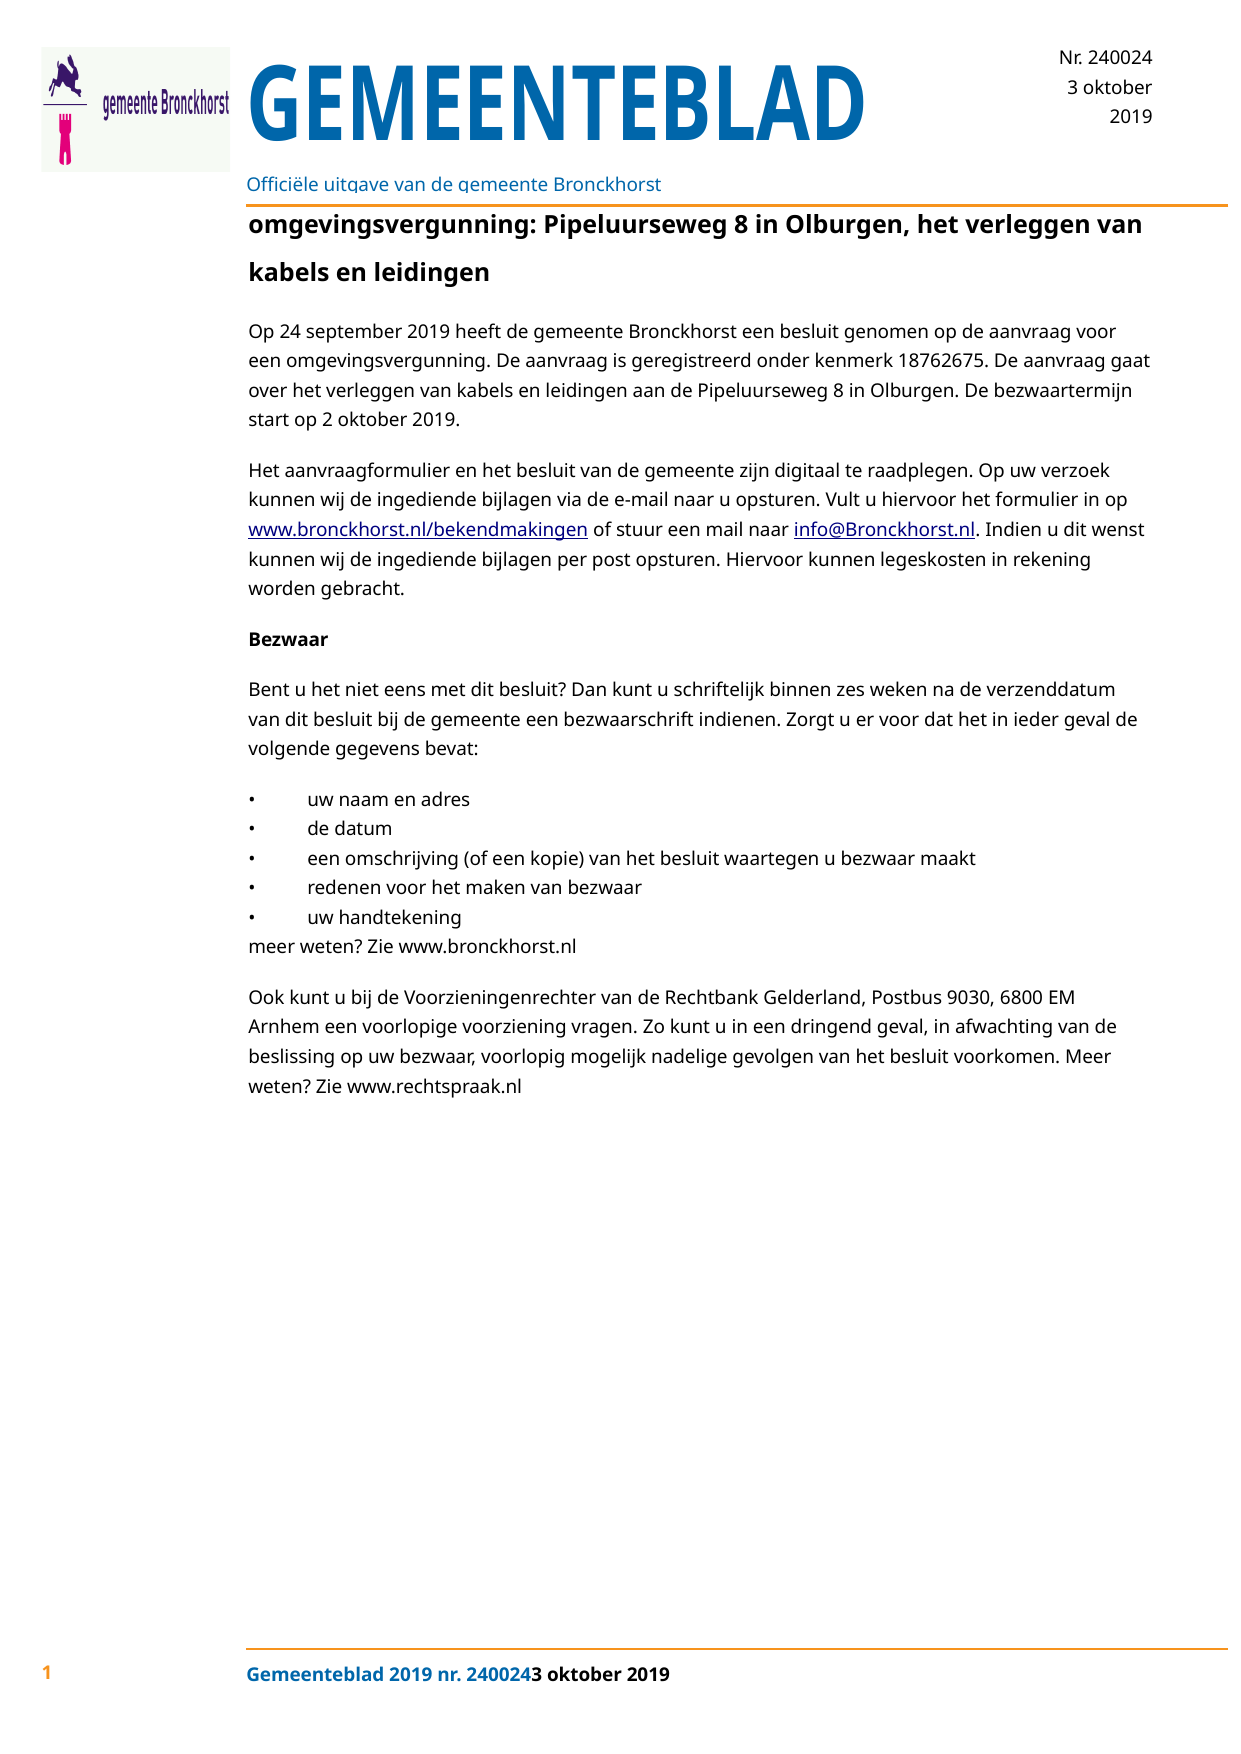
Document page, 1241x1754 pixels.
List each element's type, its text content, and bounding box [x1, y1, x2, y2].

list uw naam en adres [248, 786, 1152, 812]
list redenen voor het maken van bezwaar [248, 874, 1152, 900]
text Het aanvraagformulier en het besluit van de gemeente zijn digitaal te raadplegen. Op uw verzoek kunnen wij de ingediende bijlagen via de e-mail naar u opsturen. Vult u hiervoor het formulier in op www.bronckhorst.nl/bekendmakingen of stuur een mail naar info@Bronckhorst.nl. Indien u dit wenst kunnen wij de ingediende bijlagen per post opsturen. Hiervoor kunnen legeskosten in rekening worden gebracht. [248, 457, 1152, 601]
text Op 24 september 2019 heeft de gemeente Bronckhorst een besluit genomen op de aanvraag voor een omgevingsvergunning. De aanvraag is geregistreerd onder kenmerk 18762675. De aanvraag gaat over het verleggen van kabels en leidingen aan de Pipeluurseweg 8 in Olburgen. De bezwaartermijn start op 2 oktober 2019. [248, 318, 1152, 432]
list een omschrijving (of een kopie) van het besluit waartegen u bezwaar maakt [248, 845, 1152, 871]
text meer weten? Zie www.bronckhorst.nl [248, 934, 1152, 959]
picture [41, 47, 231, 172]
text Bezwaar [248, 626, 1152, 652]
text Ook kunt u bij de Voorzieningenrechter van de Rechtbank Gelderland, Postbus 9030, 6800 EM Arnhem een voorlopige voorziening vragen. Zo kunt u in een dringend geval, in afwachting van de beslissing op uw bezwaar, voorlopig mogelijk nadelige gevolgen van het besluit voorkomen. Meer weten? Zie www.rechtspraak.nl [248, 984, 1152, 1099]
text omgevingsvergunning: Pipeluurseweg 8 in Olburgen, het verleggen van kabels en leidingen [248, 207, 1152, 288]
text Bent u het niet eens met dit besluit? Dan kunt u schriftelijk binnen zes weken na de verzenddatum van dit besluit bij de gemeente een bezwaarschrift indienen. Zorgt u er voor dat het in ieder geval de volgende gegevens bevat: [248, 676, 1152, 761]
list uw handtekening [248, 904, 1152, 930]
list de datum [248, 815, 1152, 841]
